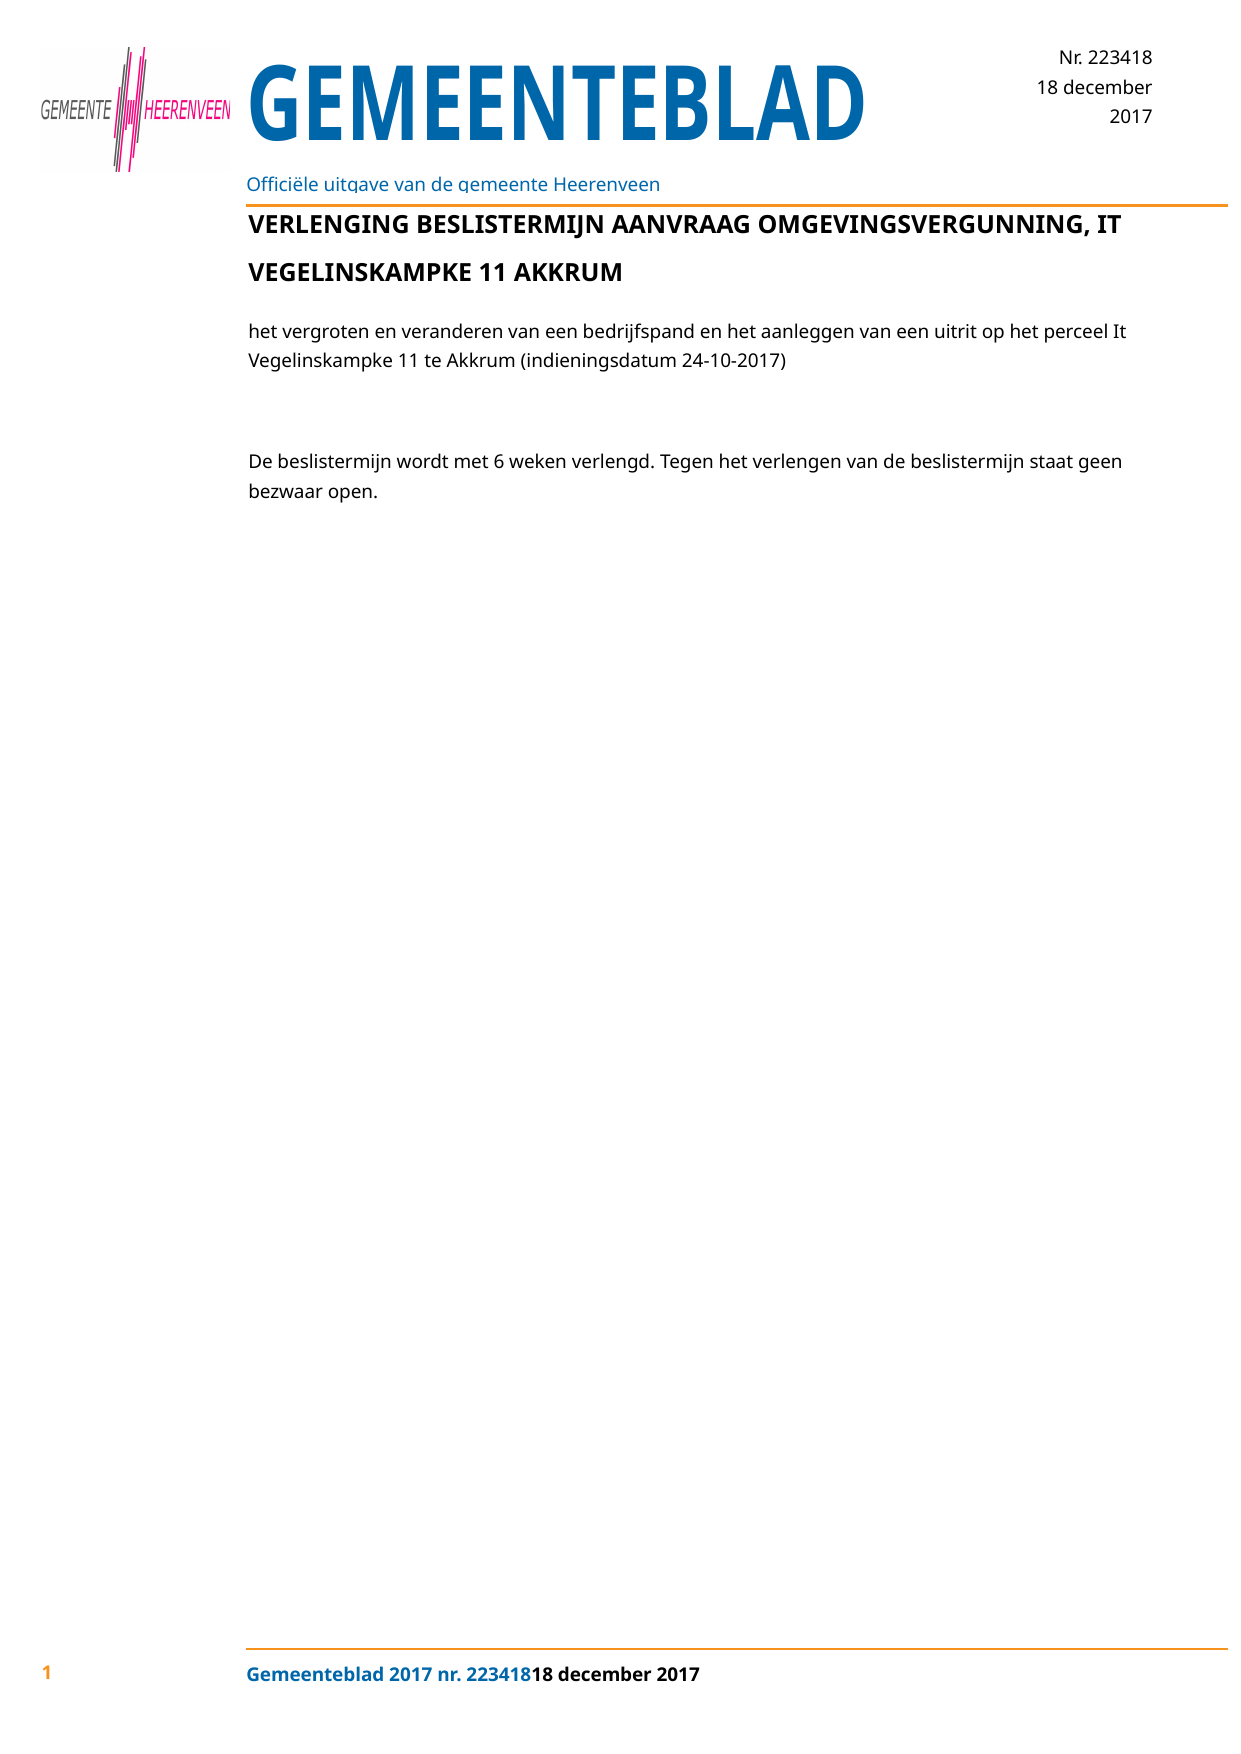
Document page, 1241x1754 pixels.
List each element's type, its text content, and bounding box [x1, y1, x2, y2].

text VERLENGING BESLISTERMIJN AANVRAAG OMGEVINGSVERGUNNING, IT VEGELINSKAMPKE 11 AKKRUM [248, 207, 1152, 288]
text het vergroten en veranderen van een bedrijfspand en het aanleggen van een uitrit op het perceel It Vegelinskampke 11 te Akkrum (indieningsdatum 24-10-2017) [248, 318, 1152, 373]
text De beslistermijn wordt met 6 weken verlengd. Tegen het verlengen van de beslistermijn staat geen bezwaar open. [248, 448, 1152, 504]
picture [41, 47, 231, 172]
